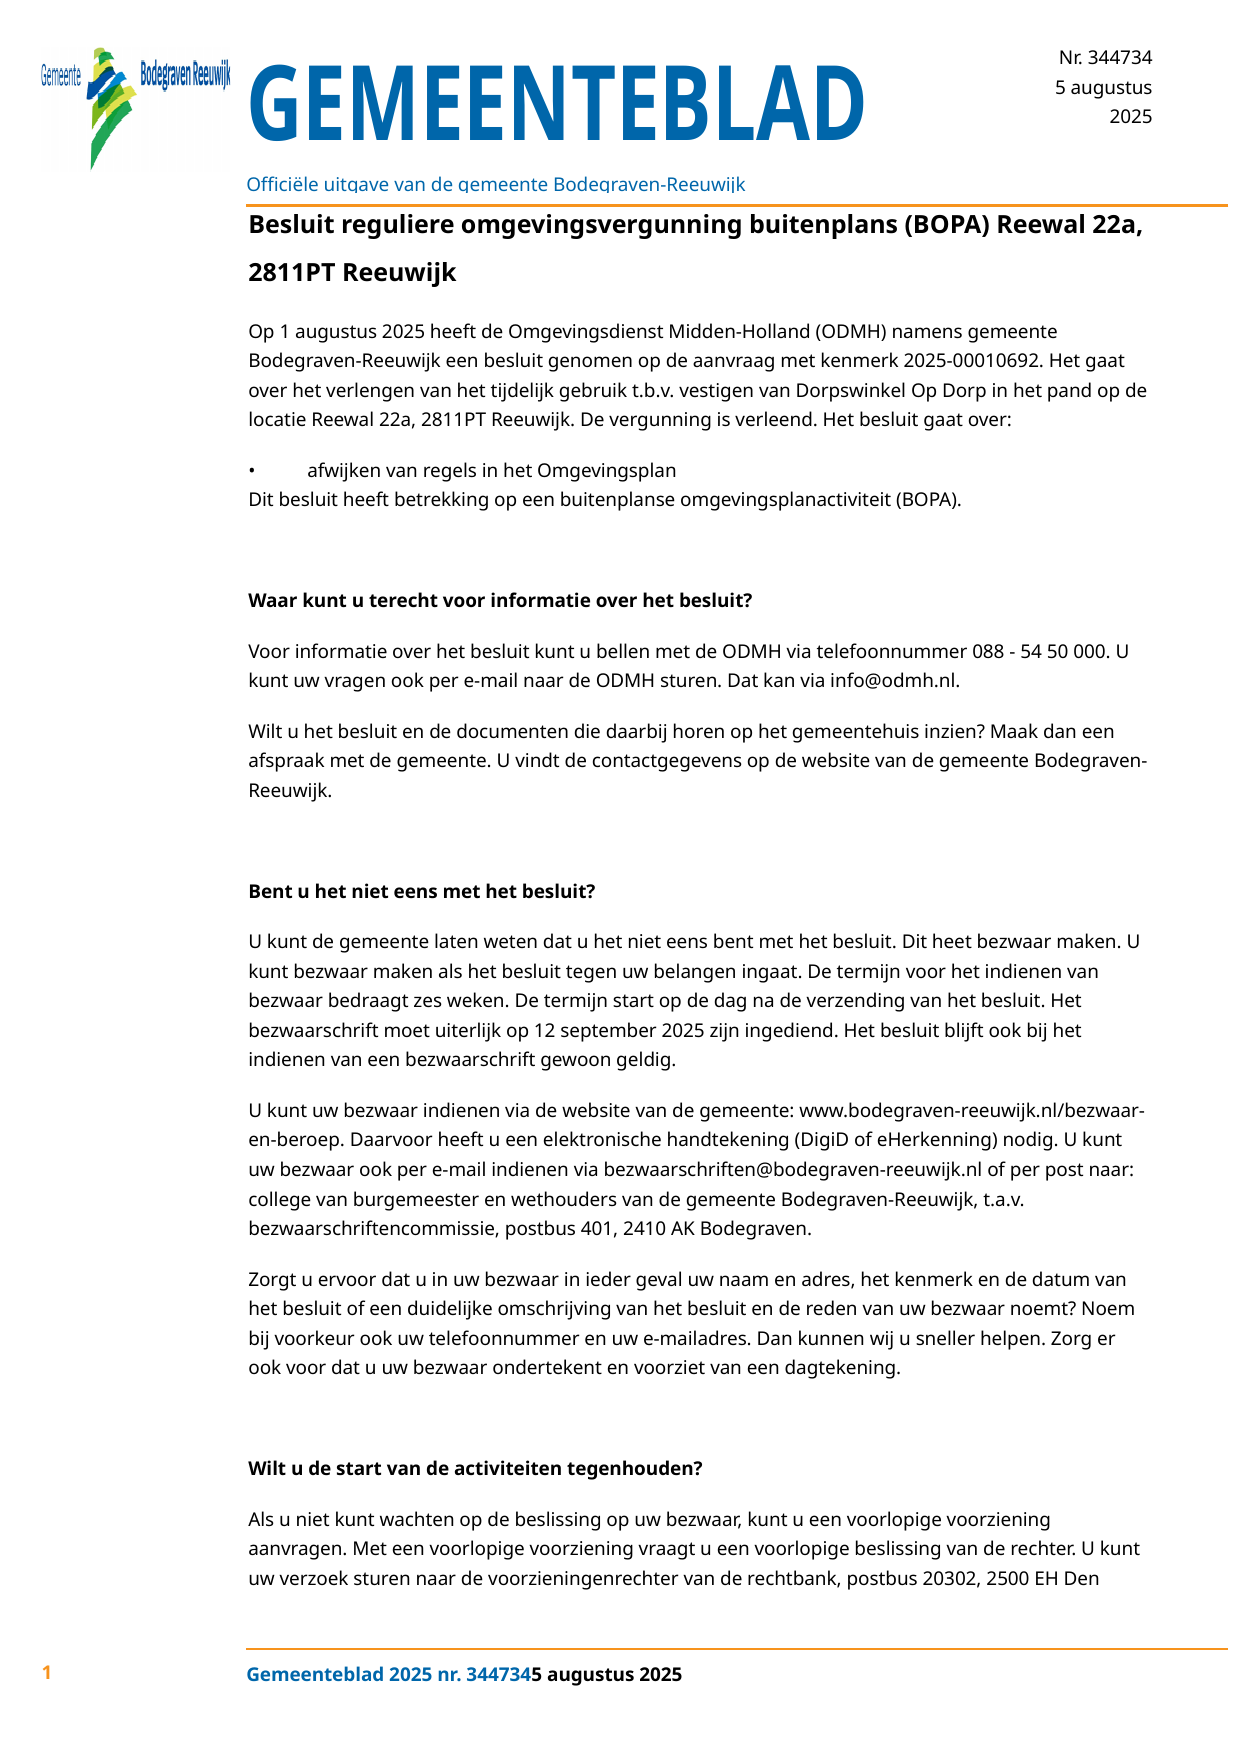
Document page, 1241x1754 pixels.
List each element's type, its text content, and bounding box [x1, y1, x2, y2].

text Als u niet kunt wachten op de beslissing op uw bezwaar, kunt u een voorlopige voorziening aanvragen. Met een voorlopige voorziening vraagt u een voorlopige beslissing van de rechter. U kunt uw verzoek sturen naar de voorzieningenrechter van de rechtbank, postbus 20302, 2500 EH Den [248, 1506, 1152, 1591]
text Dit besluit heeft betrekking op een buitenplanse omgevingsplanactiviteit (BOPA). [248, 487, 1152, 512]
text Waar kunt u terecht voor informatie over het besluit? [248, 587, 1152, 613]
text Wilt u het besluit en de documenten die daarbij horen op het gemeentehuis inzien? Maak dan een afspraak met de gemeente. U vindt de contactgegevens op de website van de gemeente Bodegraven-Reeuwijk. [248, 718, 1152, 803]
list afwijken van regels in het Omgevingsplan [248, 457, 1152, 483]
text Wilt u de start van de activiteiten tegenhouden? [248, 1455, 1152, 1481]
picture [41, 47, 231, 172]
text U kunt uw bezwaar indienen via de website van de gemeente: www.bodegraven-reeuwijk.nl/bezwaar-en-beroep. Daarvoor heeft u een elektronische handtekening (DigiD of eHerkenning) nodig. U kunt uw bezwaar ook per e-mail indienen via bezwaarschriften@bodegraven-reeuwijk.nl of per post naar: college van burgemeester en wethouders van de gemeente Bodegraven-Reeuwijk, t.a.v. bezwaarschriftencommissie, postbus 401, 2410 AK Bodegraven. [248, 1097, 1152, 1241]
text U kunt de gemeente laten weten dat u het niet eens bent met het besluit. Dit heet bezwaar maken. U kunt bezwaar maken als het besluit tegen uw belangen ingaat. De termijn voor het indienen van bezwaar bedraagt zes weken. De termijn start op de dag na de verzending van het besluit. Het bezwaarschrift moet uiterlijk op 12 september 2025 zijn ingediend. Het besluit blijft ook bij het indienen van een bezwaarschrift gewoon geldig. [248, 928, 1152, 1072]
text Voor informatie over het besluit kunt u bellen met de ODMH via telefoonnummer 088 - 54 50 000. U kunt uw vragen ook per e-mail naar de ODMH sturen. Dat kan via info@odmh.nl. [248, 638, 1152, 693]
text Zorgt u ervoor dat u in uw bezwaar in ieder geval uw naam en adres, het kenmerk en de datum van het besluit of een duidelijke omschrijving van het besluit en de reden van uw bezwaar noemt? Noem bij voorkeur ook uw telefoonnummer en uw e-mailadres. Dan kunnen wij u sneller helpen. Zorg er ook voor dat u uw bezwaar ondertekent en voorziet van een dagtekening. [248, 1266, 1152, 1380]
text Bent u het niet eens met het besluit? [248, 878, 1152, 904]
text Besluit reguliere omgevingsvergunning buitenplans (BOPA) Reewal 22a, 2811PT Reeuwijk [248, 207, 1152, 288]
text Op 1 augustus 2025 heeft de Omgevingsdienst Midden-Holland (ODMH) namens gemeente Bodegraven-Reeuwijk een besluit genomen op de aanvraag met kenmerk 2025-00010692. Het gaat over het verlengen van het tijdelijk gebruik t.b.v. vestigen van Dorpswinkel Op Dorp in het pand op de locatie Reewal 22a, 2811PT Reeuwijk. De vergunning is verleend. Het besluit gaat over: [248, 318, 1152, 432]
